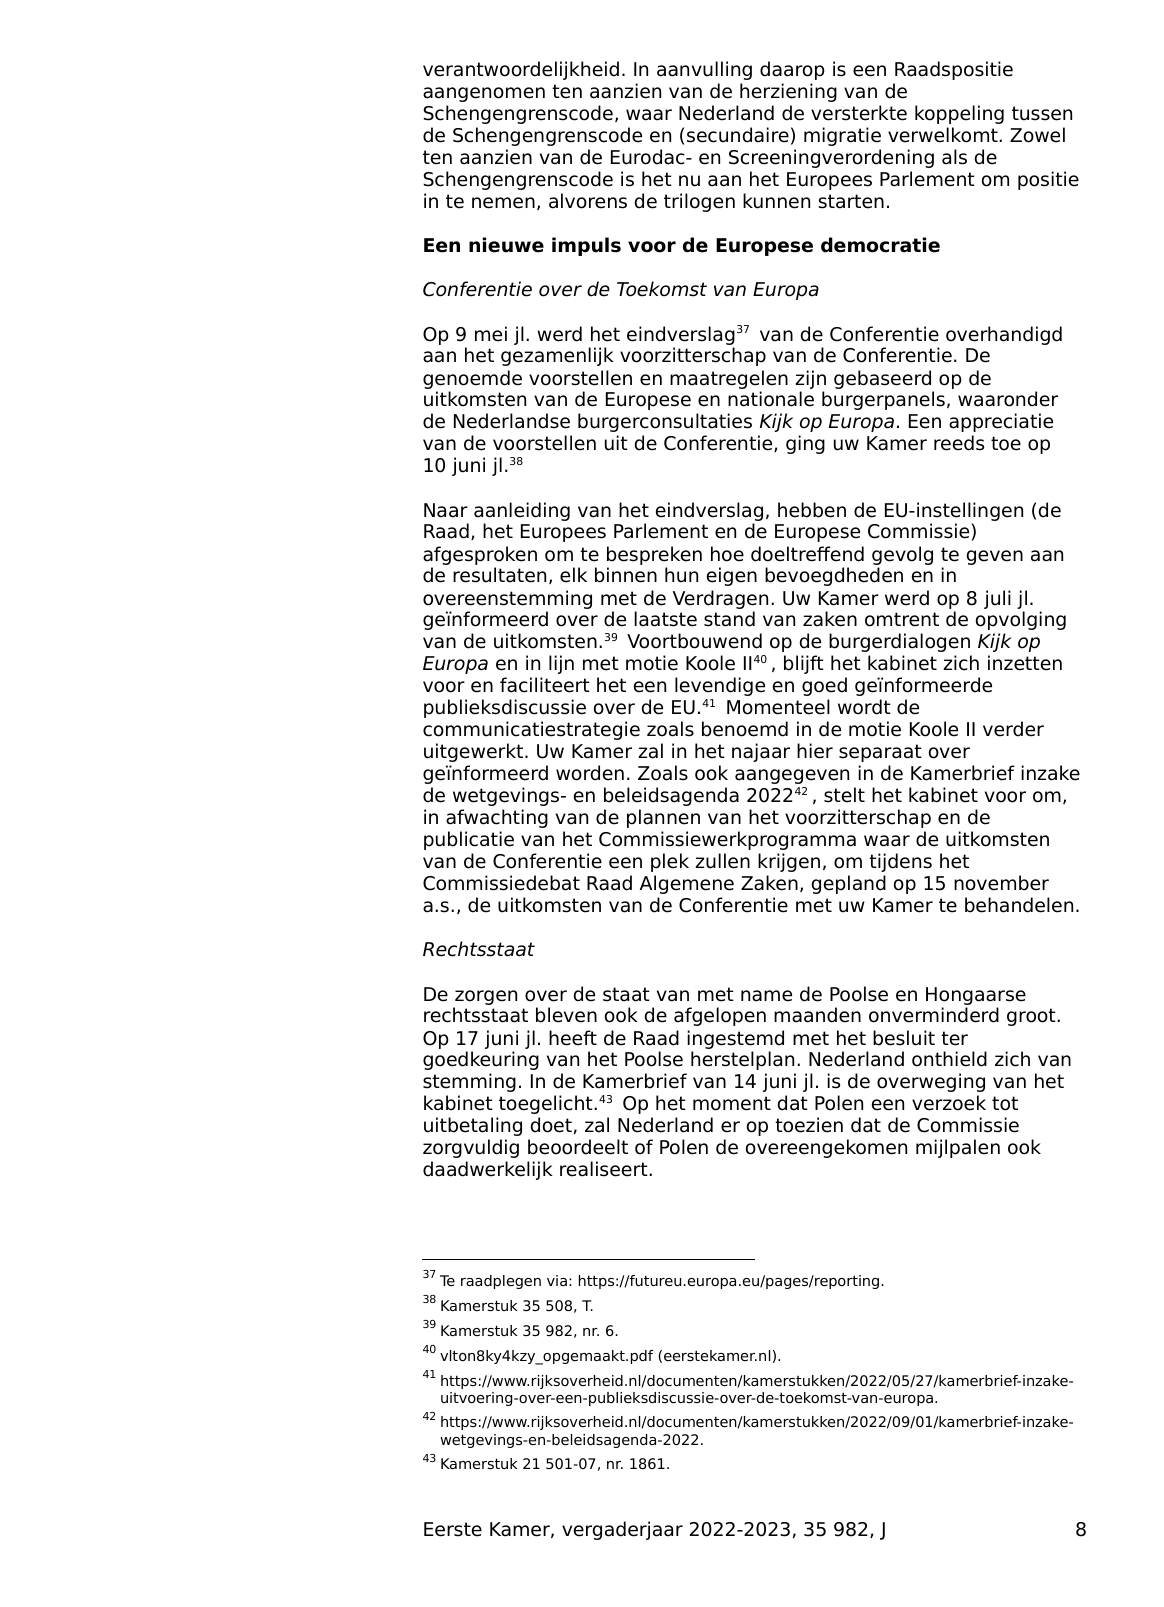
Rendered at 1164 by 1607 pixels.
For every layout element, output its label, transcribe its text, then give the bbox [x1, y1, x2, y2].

text Te raadplegen via: https://futureu.europa.eu/pages/reporting. [422, 1268, 1087, 1291]
subtitle Conferentie over de Toekomst van Europa [422, 279, 1087, 301]
text verantwoordelijkheid. In aanvulling daarop is een Raadspositie aangenomen ten aanzien van de herziening van de Schengengrenscode, waar Nederland de versterkte koppeling tussen de Schengengrenscode en (secundaire) migratie verwelkomt. Zowel ten aanzien van de Eurodac- en Screeningverordening als de Schengengrenscode is het nu aan het Europees Parlement om positie in te nemen, alvorens de trilogen kunnen starten. [422, 59, 1087, 213]
text De zorgen over de staat van met name de Poolse en Hongaarse rechtsstaat bleven ook de afgelopen maanden onverminderd groot. Op 17 juni jl. heeft de Raad ingestemd met het besluit ter goedkeuring van het Poolse herstelplan. Nederland onthield zich van stemming. In de Kamerbrief van 14 juni jl. is de overweging van het kabinet toegelicht. Op het moment dat Polen een verzoek tot uitbetaling doet, zal Nederland er op toezien dat de Commissie zorgvuldig beoordeelt of Polen de overeengekomen mijlpalen ook daadwerkelijk realiseert. [422, 983, 1087, 1181]
text https://www.rijksoverheid.nl/documenten/kamerstukken/2022/09/01/kamerbrief-inzake-wetgevings-en-beleidsagenda-2022. [422, 1410, 1087, 1449]
text Kamerstuk 35 508, T. [422, 1293, 1087, 1316]
text Kamerstuk 21 501-07, nr. 1861. [422, 1452, 1087, 1474]
subtitle Rechtsstaat [422, 939, 1087, 961]
text Op 9 mei jl. werd het eindverslag van de Conferentie overhandigd aan het gezamenlijk voorzitterschap van de Conferentie. De genoemde voorstellen en maatregelen zijn gebaseerd op de uitkomsten van de Europese en nationale burgerpanels, waaronder de Nederlandse burgerconsultaties Kijk op Europa. Een appreciatie van de voorstellen uit de Conferentie, ging uw Kamer reeds toe op 10 juni jl. [422, 323, 1087, 477]
text Naar aanleiding van het eindverslag, hebben de EU-instellingen (de Raad, het Europees Parlement en de Europese Commissie) afgesproken om te bespreken hoe doeltreffend gevolg te geven aan de resultaten, elk binnen hun eigen bevoegdheden en in overeenstemming met de Verdragen. Uw Kamer werd op 8 juli jl. geïnformeerd over de laatste stand van zaken omtrent de opvolging van de uitkomsten. Voortbouwend op de burgerdialogen Kijk op Europa en in lijn met motie Koole II, blijft het kabinet zich inzetten voor en faciliteert het een levendige en goed geïnformeerde publieksdiscussie over de EU. Momenteel wordt de communicatiestrategie zoals benoemd in de motie Koole II verder uitgewerkt. Uw Kamer zal in het najaar hier separaat over geïnformeerd worden. Zoals ook aangegeven in de Kamerbrief inzake de wetgevings- en beleidsagenda 2022, stelt het kabinet voor om, in afwachting van de plannen van het voorzitterschap en de publicatie van het Commissiewerkprogramma waar de uitkomsten van de Conferentie een plek zullen krijgen, om tijdens het Commissiedebat Raad Algemene Zaken, gepland op 15 november a.s., de uitkomsten van de Conferentie met uw Kamer te behandelen. [422, 499, 1087, 917]
text https://www.rijksoverheid.nl/documenten/kamerstukken/2022/05/27/kamerbrief-inzake-uitvoering-over-een-publieksdiscussie-over-de-toekomst-van-europa. [422, 1368, 1087, 1407]
subtitle Een nieuwe impuls voor de Europese democratie [422, 235, 1087, 257]
text vlton8ky4kzy_opgemaakt.pdf (eerstekamer.nl). [422, 1343, 1087, 1366]
text Kamerstuk 35 982, nr. 6. [422, 1318, 1087, 1341]
